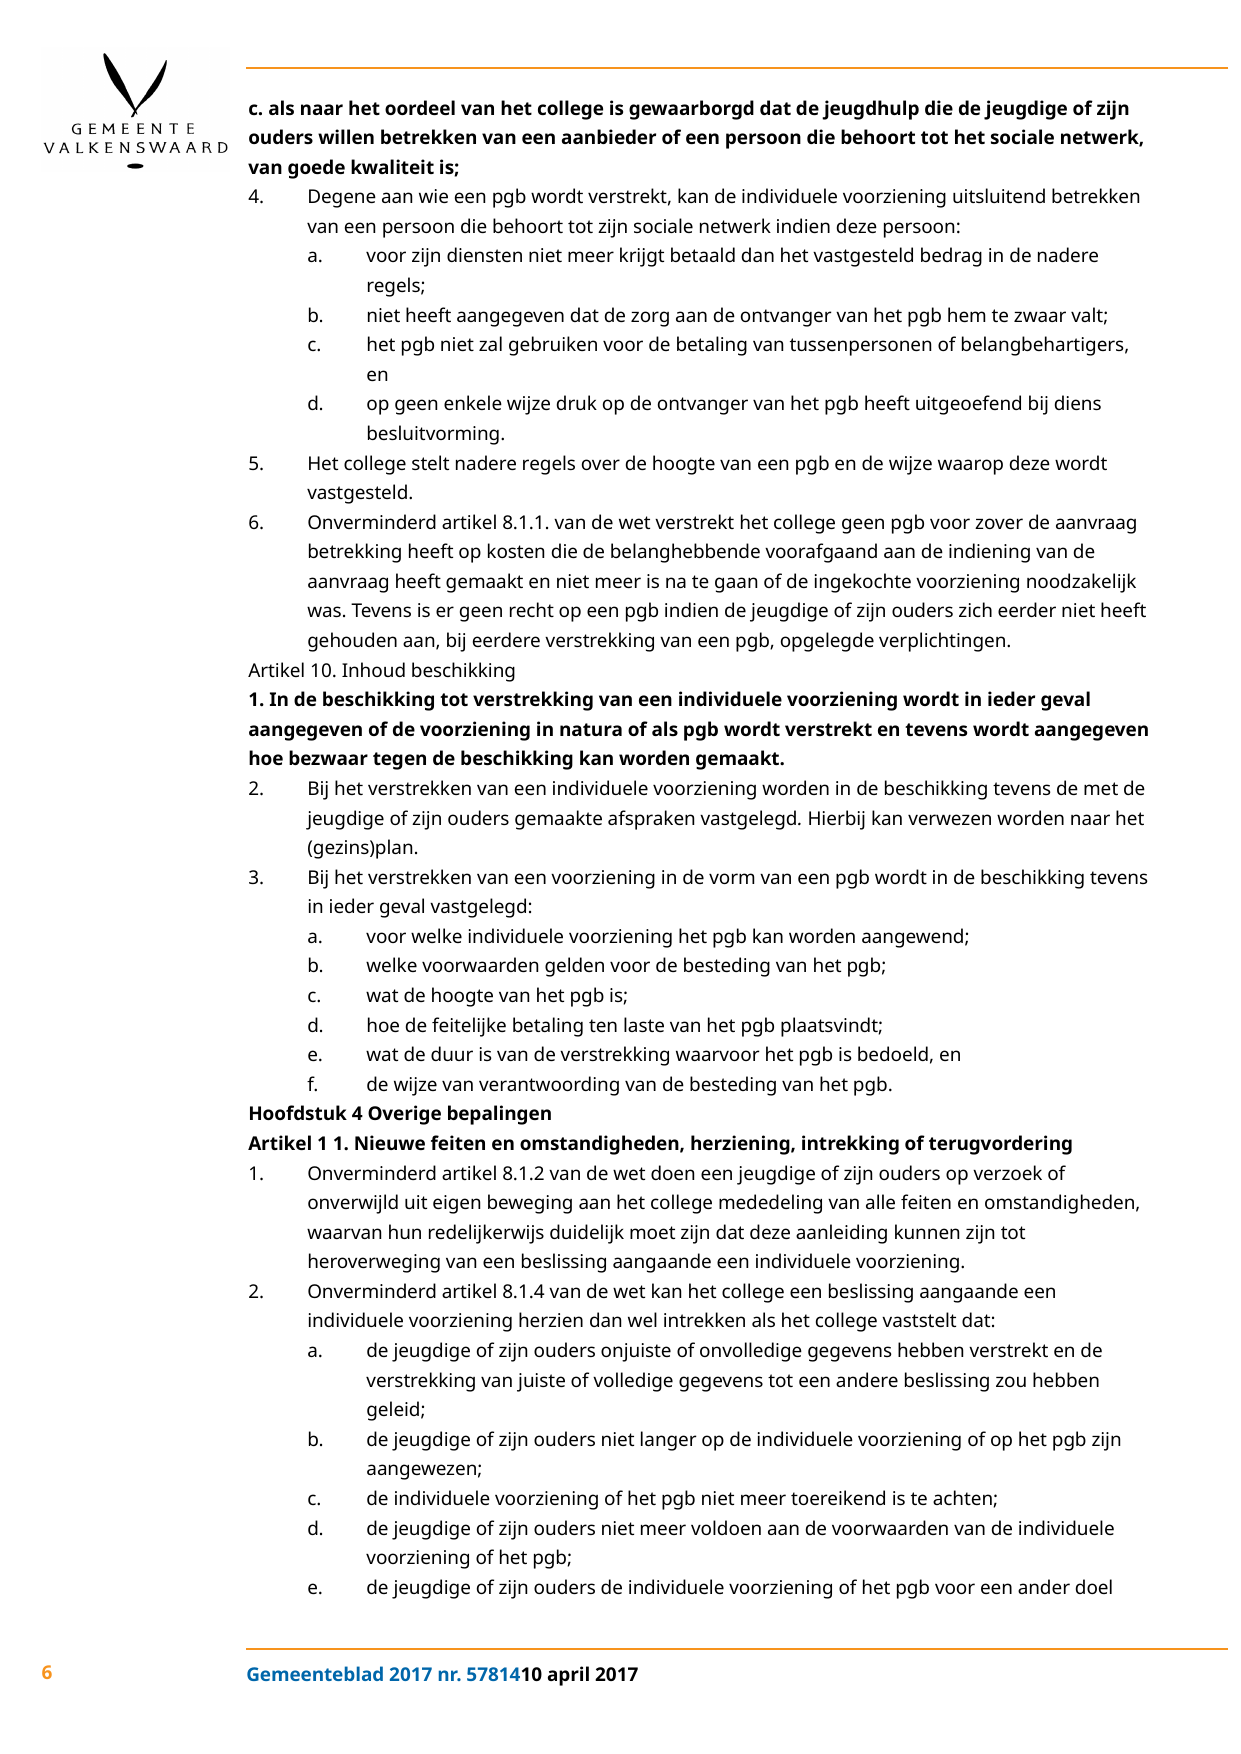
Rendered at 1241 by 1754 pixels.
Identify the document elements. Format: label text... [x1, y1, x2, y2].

list voor zijn diensten niet meer krijgt betaald dan het vastgesteld bedrag in de nadere regels; [307, 243, 1152, 298]
list voor welke individuele voorziening het pgb kan worden aangewend; [307, 923, 1152, 949]
list de jeugdige of zijn ouders niet meer voldoen aan de voorwaarden van de individuele voorziening of het pgb; [307, 1515, 1152, 1570]
text c. als naar het oordeel van het college is gewaarborgd dat de jeugdhulp die de jeugdige of zijn ouders willen betrekken van een aanbieder of een persoon die behoort tot het sociale netwerk, van goede kwaliteit is; [248, 95, 1152, 180]
list niet heeft aangegeven dat de zorg aan de ontvanger van het pgb hem te zwaar valt; [307, 302, 1152, 328]
list de wijze van verantwoording van de besteding van het pgb. [307, 1071, 1152, 1097]
list de jeugdige of zijn ouders niet langer op de individuele voorziening of op het pgb zijn aangewezen; [307, 1426, 1152, 1481]
list Onverminderd artikel 8.1.2 van de wet doen een jeugdige of zijn ouders op verzoek of onverwijld uit eigen beweging aan het college mededeling van alle feiten en omstandigheden, waarvan hun redelijkerwijs duidelijk moet zijn dat deze aanleiding kunnen zijn tot heroverweging van een beslissing aangaande een individuele voorziening. [248, 1160, 1152, 1274]
text 1. In de beschikking tot verstrekking van een individuele voorziening wordt in ieder geval aangegeven of de voorziening in natura of als pgb wordt verstrekt en tevens wordt aangegeven hoe bezwaar tegen de beschikking kan worden gemaakt. [248, 686, 1152, 771]
text Artikel 10. Inhoud beschikking [248, 657, 1152, 683]
list hoe de feitelijke betaling ten laste van het pgb plaatsvindt; [307, 1012, 1152, 1038]
list Onverminderd artikel 8.1.4 van de wet kan het college een beslissing aangaande een individuele voorziening herzien dan wel intrekken als het college vaststelt dat: [248, 1278, 1152, 1333]
list Bij het verstrekken van een voorziening in de vorm van een pgb wordt in de beschikking tevens in ieder geval vastgelegd: [248, 864, 1152, 919]
list Degene aan wie een pgb wordt verstrekt, kan de individuele voorziening uitsluitend betrekken van een persoon die behoort tot zijn sociale netwerk indien deze persoon: [248, 183, 1152, 239]
list de jeugdige of zijn ouders onjuiste of onvolledige gegevens hebben verstrekt en de verstrekking van juiste of volledige gegevens tot een andere beslissing zou hebben geleid; [307, 1337, 1152, 1422]
list wat de duur is van de verstrekking waarvoor het pgb is bedoeld, en [307, 1041, 1152, 1067]
list het pgb niet zal gebruiken voor de betaling van tussenpersonen of belangbehartigers, en [307, 331, 1152, 387]
list welke voorwaarden gelden voor de besteding van het pgb; [307, 953, 1152, 978]
list op geen enkele wijze druk op de ontvanger van het pgb heeft uitgeoefend bij diens besluitvorming. [307, 391, 1152, 446]
list de individuele voorziening of het pgb niet meer toereikend is te achten; [307, 1485, 1152, 1511]
list Het college stelt nadere regels over de hoogte van een pgb en de wijze waarop deze wordt vastgesteld. [248, 450, 1152, 505]
list Bij het verstrekken van een individuele voorziening worden in de beschikking tevens de met de jeugdige of zijn ouders gemaakte afspraken vastgelegd. Hierbij kan verwezen worden naar het (gezins)plan. [248, 775, 1152, 860]
text Artikel 1 1. Nieuwe feiten en omstandigheden, herziening, intrekking of terugvordering [248, 1130, 1152, 1156]
picture [41, 47, 231, 172]
list wat de hoogte van het pgb is; [307, 982, 1152, 1008]
list de jeugdige of zijn ouders de individuele voorziening of het pgb voor een ander doel [307, 1574, 1152, 1600]
list Onverminderd artikel 8.1.1. van de wet verstrekt het college geen pgb voor zover de aanvraag betrekking heeft op kosten die de belanghebbende voorafgaand aan de indiening van de aanvraag heeft gemaakt en niet meer is na te gaan of de ingekochte voorziening noodzakelijk was. Tevens is er geen recht op een pgb indien de jeugdige of zijn ouders zich eerder niet heeft gehouden aan, bij eerdere verstrekking van een pgb, opgelegde verplichtingen. [248, 509, 1152, 653]
text Hoofdstuk 4 Overige bepalingen [248, 1101, 1152, 1126]
